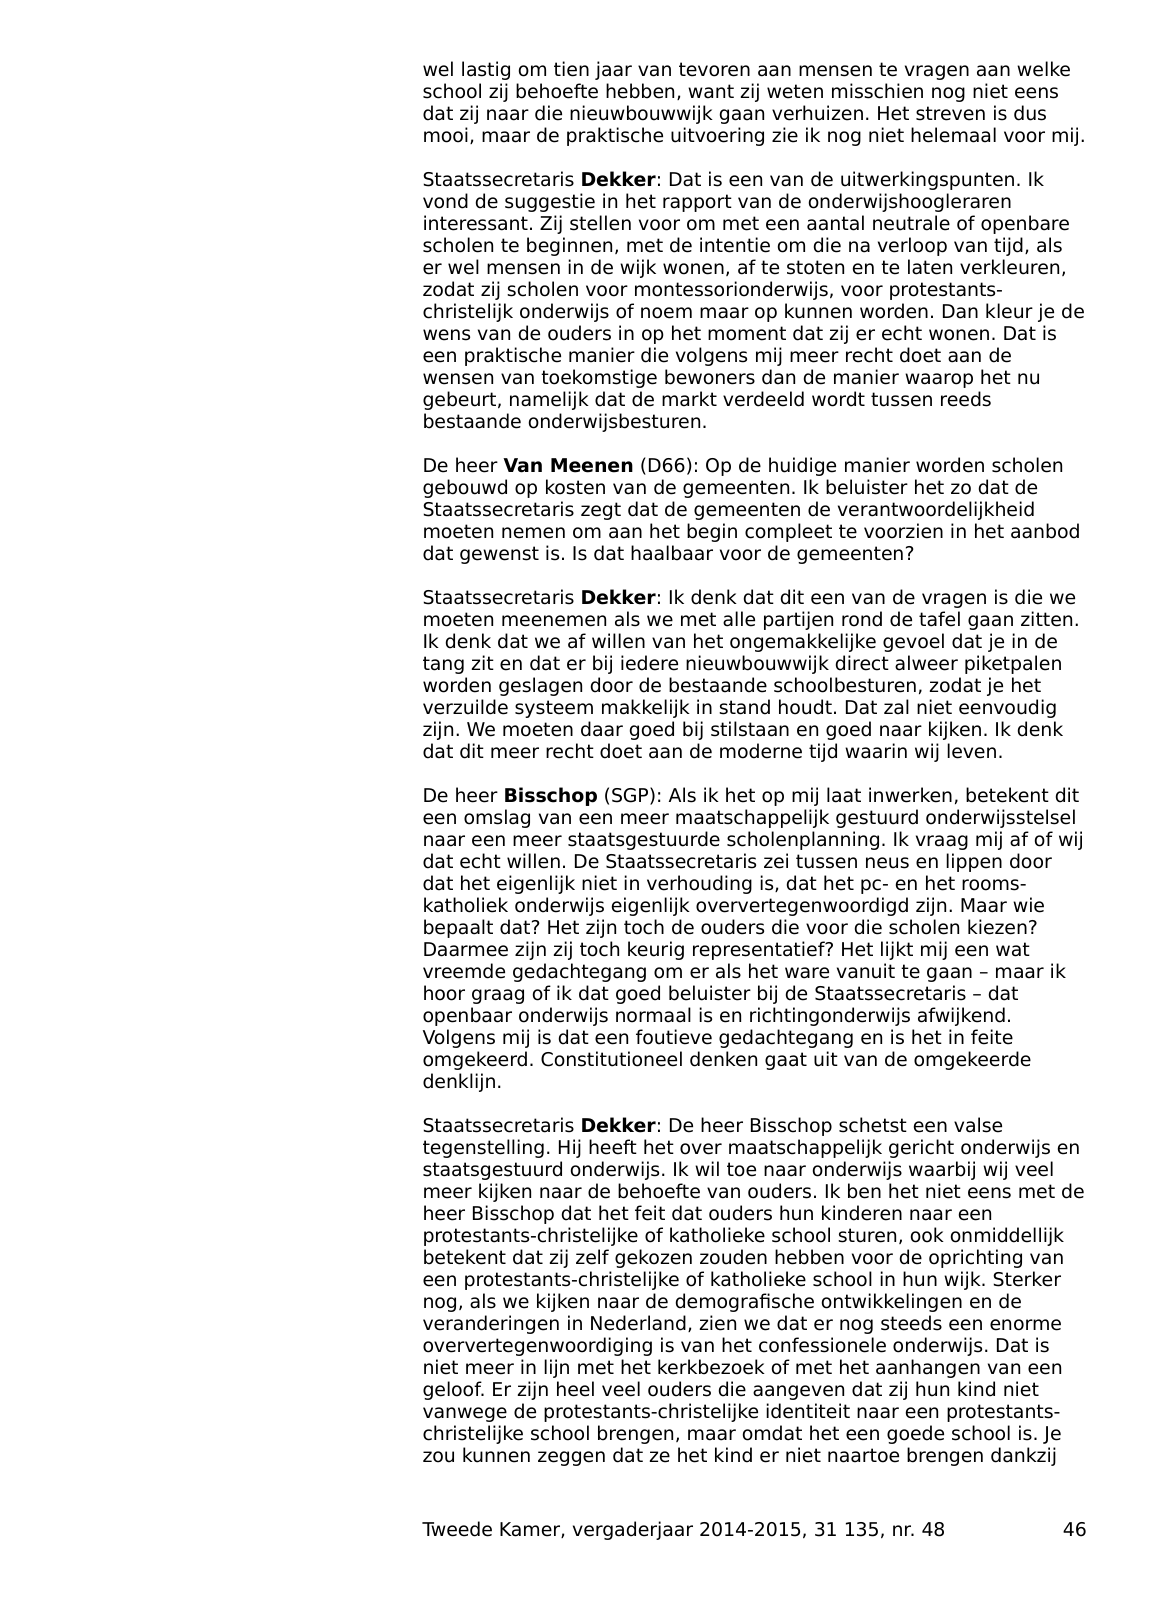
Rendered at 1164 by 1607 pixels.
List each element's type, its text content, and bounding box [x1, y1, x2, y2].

text Staatssecretaris Dekker: De heer Bisschop schetst een valse tegenstelling. Hij heeft het over maatschappelijk gericht onderwijs en staatsgestuurd onderwijs. Ik wil toe naar onderwijs waarbij wij veel meer kijken naar de behoefte van ouders. Ik ben het niet eens met de heer Bisschop dat het feit dat ouders hun kinderen naar een protestants-christelijke of katholieke school sturen, ook onmiddellijk betekent dat zij zelf gekozen zouden hebben voor de oprichting van een protestants-christelijke of katholieke school in hun wijk. Sterker nog, als we kijken naar de demografische ontwikkelingen en de veranderingen in Nederland, zien we dat er nog steeds een enorme oververtegenwoordiging is van het confessionele onderwijs. Dat is niet meer in lijn met het kerkbezoek of met het aanhangen van een geloof. Er zijn heel veel ouders die aangeven dat zij hun kind niet vanwege de protestants-christelijke identiteit naar een protestants-christelijke school brengen, maar omdat het een goede school is. Je zou kunnen zeggen dat ze het kind er niet naartoe brengen dankzij [422, 1115, 1087, 1467]
text De heer Van Meenen (D66): Op de huidige manier worden scholen gebouwd op kosten van de gemeenten. Ik beluister het zo dat de Staatssecretaris zegt dat de gemeenten de verantwoordelijkheid moeten nemen om aan het begin compleet te voorzien in het aanbod dat gewenst is. Is dat haalbaar voor de gemeenten? [422, 455, 1087, 565]
text Staatssecretaris Dekker: Dat is een van de uitwerkingspunten. Ik vond de suggestie in het rapport van de onderwijshoogleraren interessant. Zij stellen voor om met een aantal neutrale of openbare scholen te beginnen, met de intentie om die na verloop van tijd, als er wel mensen in de wijk wonen, af te stoten en te laten verkleuren, zodat zij scholen voor montessorionderwijs, voor protestants-christelijk onderwijs of noem maar op kunnen worden. Dan kleur je de wens van de ouders in op het moment dat zij er echt wonen. Dat is een praktische manier die volgens mij meer recht doet aan de wensen van toekomstige bewoners dan de manier waarop het nu gebeurt, namelijk dat de markt verdeeld wordt tussen reeds bestaande onderwijsbesturen. [422, 169, 1087, 433]
text De heer Bisschop (SGP): Als ik het op mij laat inwerken, betekent dit een omslag van een meer maatschappelijk gestuurd onderwijsstelsel naar een meer staatsgestuurde scholenplanning. Ik vraag mij af of wij dat echt willen. De Staatssecretaris zei tussen neus en lippen door dat het eigenlijk niet in verhouding is, dat het pc- en het rooms-katholiek onderwijs eigenlijk oververtegenwoordigd zijn. Maar wie bepaalt dat? Het zijn toch de ouders die voor die scholen kiezen? Daarmee zijn zij toch keurig representatief? Het lijkt mij een wat vreemde gedachtegang om er als het ware vanuit te gaan – maar ik hoor graag of ik dat goed beluister bij de Staatssecretaris – dat openbaar onderwijs normaal is en richtingonderwijs afwijkend. Volgens mij is dat een foutieve gedachtegang en is het in feite omgekeerd. Constitutioneel denken gaat uit van de omgekeerde denklijn. [422, 785, 1087, 1093]
text Staatssecretaris Dekker: Ik denk dat dit een van de vragen is die we moeten meenemen als we met alle partijen rond de tafel gaan zitten. Ik denk dat we af willen van het ongemakkelijke gevoel dat je in de tang zit en dat er bij iedere nieuwbouwwijk direct alweer piketpalen worden geslagen door de bestaande schoolbesturen, zodat je het verzuilde systeem makkelijk in stand houdt. Dat zal niet eenvoudig zijn. We moeten daar goed bij stilstaan en goed naar kijken. Ik denk dat dit meer recht doet aan de moderne tijd waarin wij leven. [422, 587, 1087, 763]
text wel lastig om tien jaar van tevoren aan mensen te vragen aan welke school zij behoefte hebben, want zij weten misschien nog niet eens dat zij naar die nieuwbouwwijk gaan verhuizen. Het streven is dus mooi, maar de praktische uitvoering zie ik nog niet helemaal voor mij. [422, 59, 1087, 147]
